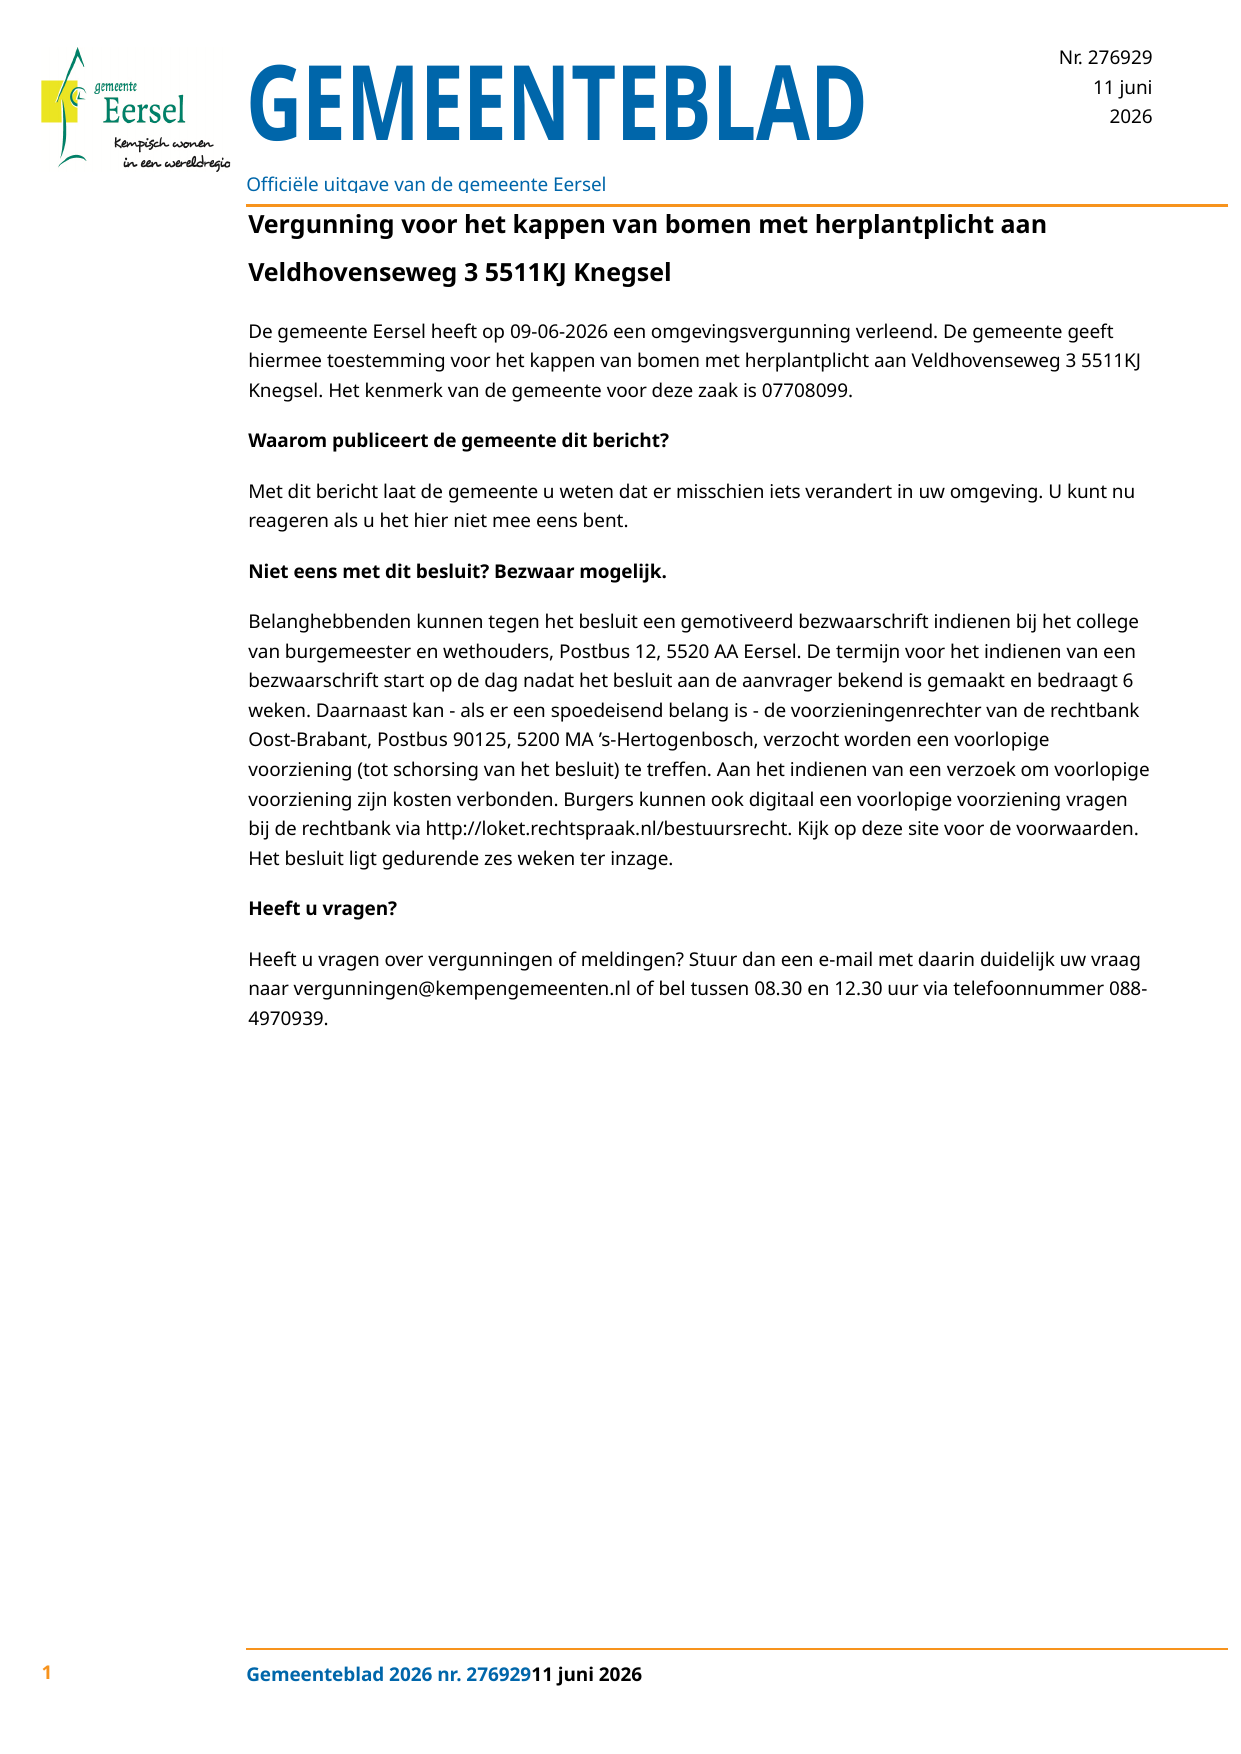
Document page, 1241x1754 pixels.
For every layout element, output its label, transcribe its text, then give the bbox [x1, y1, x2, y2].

text Belanghebbenden kunnen tegen het besluit een gemotiveerd bezwaarschrift indienen bij het college van burgemeester en wethouders, Postbus 12, 5520 AA Eersel. De termijn voor het indienen van een bezwaarschrift start op de dag nadat het besluit aan de aanvrager bekend is gemaakt en bedraagt 6 weken. Daarnaast kan - als er een spoedeisend belang is - de voorzieningenrechter van de rechtbank Oost-Brabant, Postbus 90125, 5200 MA ’s-Hertogenbosch, verzocht worden een voorlopige voorziening (tot schorsing van het besluit) te treffen. Aan het indienen van een verzoek om voorlopige voorziening zijn kosten verbonden. Burgers kunnen ook digitaal een voorlopige voorziening vragen bij de rechtbank via http://loket.rechtspraak.nl/bestuursrecht. Kijk op deze site voor de voorwaarden. Het besluit ligt gedurende zes weken ter inzage. [248, 608, 1152, 871]
text Vergunning voor het kappen van bomen met herplantplicht aan Veldhovenseweg 3 5511KJ Knegsel [248, 207, 1152, 288]
text Met dit bericht laat de gemeente u weten dat er misschien iets verandert in uw omgeving. U kunt nu reageren als u het hier niet mee eens bent. [248, 478, 1152, 533]
text Heeft u vragen over vergunningen of meldingen? Stuur dan een e-mail met daarin duidelijk uw vraag naar vergunningen@kempengemeenten.nl of bel tussen 08.30 en 12.30 uur via telefoonnummer 088-4970939. [248, 946, 1152, 1031]
text De gemeente Eersel heeft op 09-06-2026 een omgevingsvergunning verleend. De gemeente geeft hiermee toestemming voor het kappen van bomen met herplantplicht aan Veldhovenseweg 3 5511KJ Knegsel. Het kenmerk van de gemeente voor deze zaak is 07708099. [248, 318, 1152, 403]
text Heeft u vragen? [248, 895, 1152, 921]
picture [41, 47, 231, 172]
text Waarom publiceert de gemeente dit bericht? [248, 427, 1152, 453]
text Niet eens met dit besluit? Bezwaar mogelijk. [248, 558, 1152, 584]
